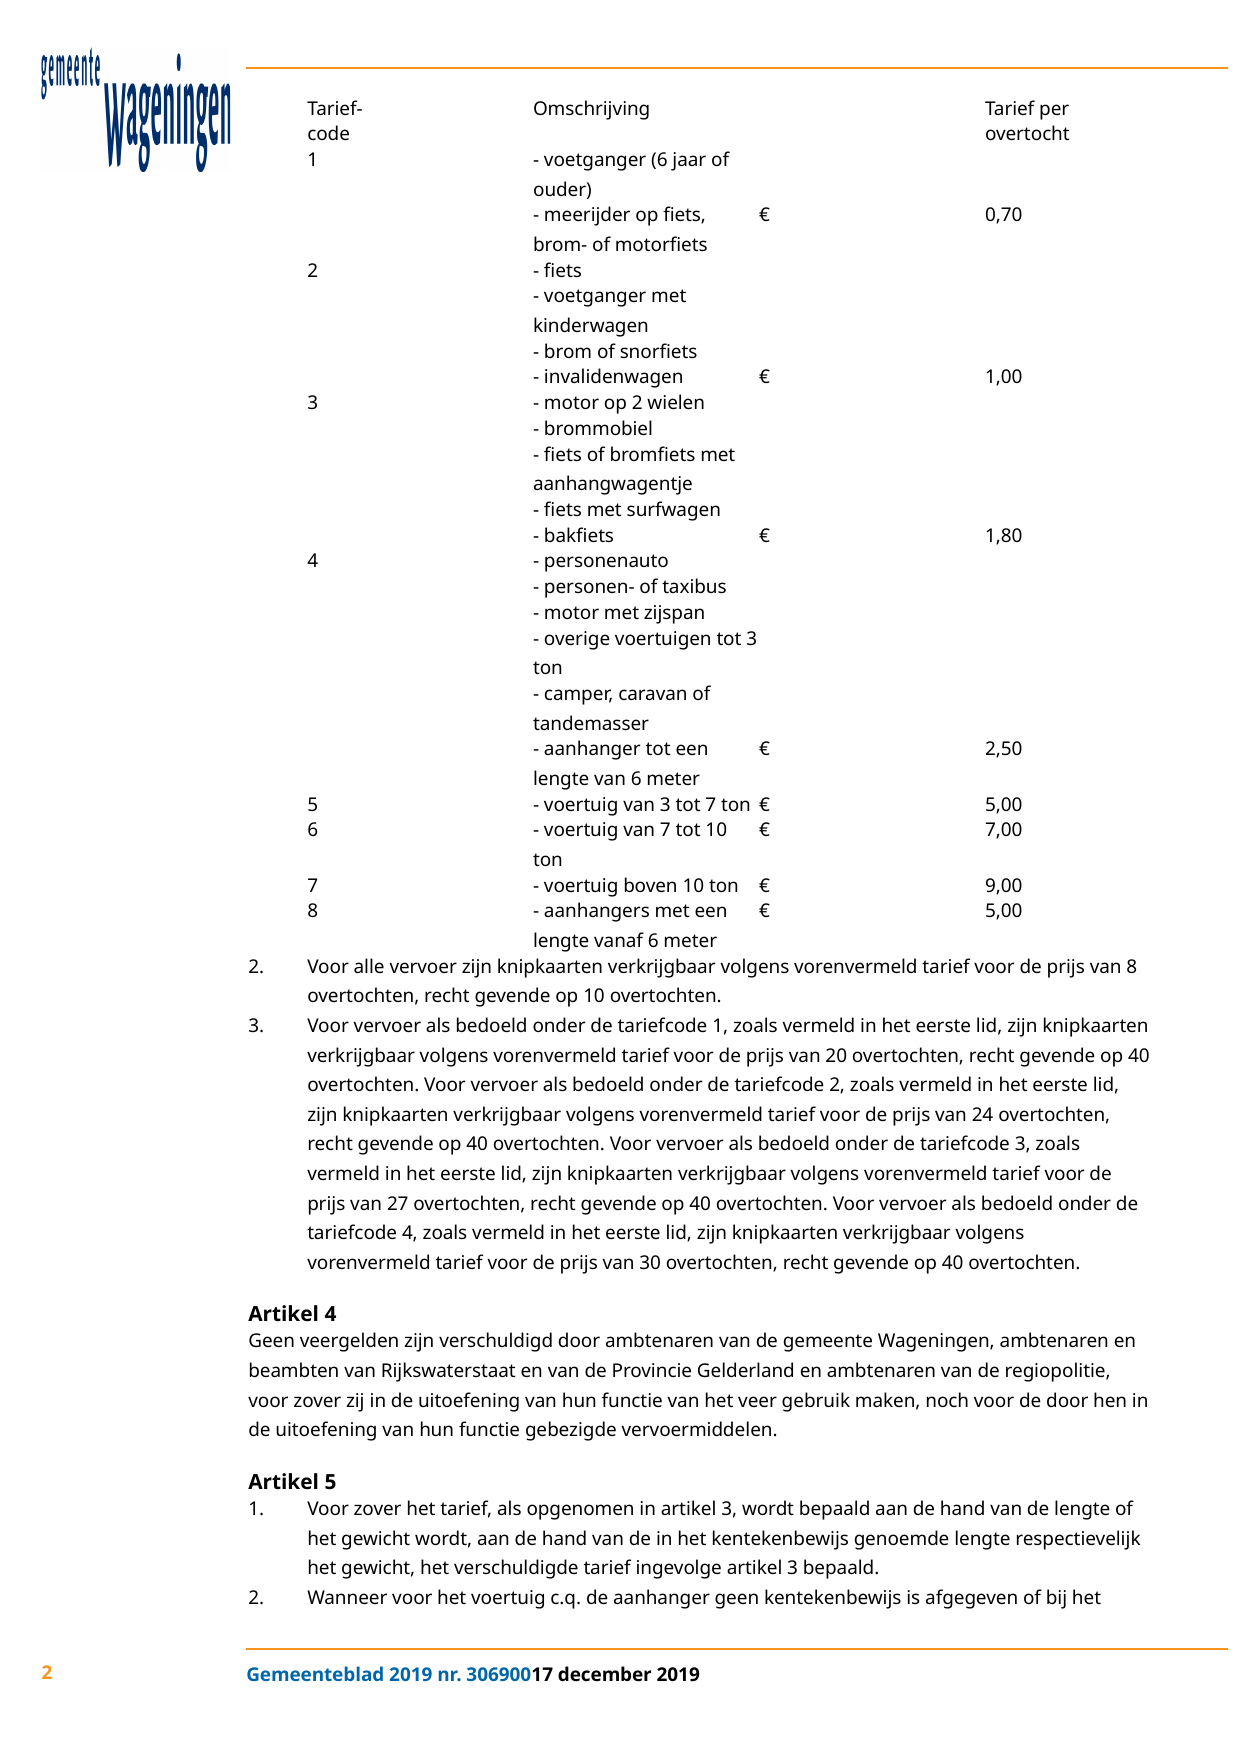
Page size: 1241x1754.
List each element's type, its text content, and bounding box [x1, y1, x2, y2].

table_cell [759, 390, 985, 415]
table_cell 9,00 [985, 872, 1211, 898]
table_cell [985, 415, 1211, 441]
table_cell 1,80 [985, 522, 1211, 548]
table_cell [759, 257, 985, 283]
table_cell overtocht [985, 121, 1211, 146]
table_cell [307, 283, 533, 338]
table_cell € [759, 736, 985, 791]
table_cell 1 [307, 146, 533, 202]
table_cell 5,00 [985, 791, 1211, 817]
table_cell code [307, 121, 533, 146]
table_cell [533, 121, 759, 146]
table_cell - voertuig van 7 tot 10 ton [533, 817, 759, 872]
table_cell [307, 364, 533, 389]
table_cell - voertuig boven 10 ton [533, 872, 759, 898]
table_cell 7 [307, 872, 533, 898]
table_cell [985, 283, 1211, 338]
picture [41, 47, 231, 172]
table_cell [985, 680, 1211, 736]
table_cell - meerijder op fiets, brom- of motorfiets [533, 202, 759, 257]
text Artikel 4 [248, 1299, 1152, 1328]
table_cell [307, 338, 533, 364]
table_cell [307, 496, 533, 522]
table_cell [759, 548, 985, 573]
list Voor alle vervoer zijn knipkaarten verkrijgbaar volgens vorenvermeld tarief voor de prijs van 8 overtochten, recht gevende op 10 overtochten. [248, 953, 1152, 1008]
table_cell - brommobiel [533, 415, 759, 441]
table_cell [759, 146, 985, 202]
table_cell [985, 548, 1211, 573]
list Wanneer voor het voertuig c.q. de aanhanger geen kentekenbewijs is afgegeven of bij het [248, 1584, 1152, 1610]
table_cell € [759, 791, 985, 817]
table_cell 0,70 [985, 202, 1211, 257]
table_cell - voetganger met kinderwagen [533, 283, 759, 338]
table_cell [985, 338, 1211, 364]
table_cell - fiets met surfwagen [533, 496, 759, 522]
table_cell - overige voertuigen tot 3 ton [533, 625, 759, 680]
text Artikel 5 [248, 1467, 1152, 1495]
table_cell - brom of snorfiets [533, 338, 759, 364]
table_cell [985, 146, 1211, 202]
table_cell [759, 574, 985, 599]
table_header Tarief- [307, 95, 533, 121]
table_cell [307, 441, 533, 496]
table_cell € [759, 898, 985, 953]
list Voor zover het tarief, als opgenomen in artikel 3, wordt bepaald aan de hand van de lengte of het gewicht wordt, aan de hand van de in het kentekenbewijs genoemde lengte respectievelijk het gewicht, het verschuldigde tarief ingevolge artikel 3 bepaald. [248, 1495, 1152, 1580]
table_cell [985, 441, 1211, 496]
table_cell 1,00 [985, 364, 1211, 389]
table_cell 2 [307, 257, 533, 283]
table_cell [985, 599, 1211, 625]
table_cell [759, 415, 985, 441]
table_cell [985, 574, 1211, 599]
table_cell [307, 680, 533, 736]
table_cell [759, 441, 985, 496]
table_cell [759, 496, 985, 522]
text Geen veergelden zijn verschuldigd door ambtenaren van de gemeente Wageningen, ambtenaren en beambten van Rijkswaterstaat en van de Provincie Gelderland en ambtenaren van de regiopolitie, voor zover zij in de uitoefening van hun functie van het veer gebruik maken, noch voor de door hen in de uitoefening van hun functie gebezigde vervoermiddelen. [248, 1328, 1152, 1442]
table_cell [759, 121, 985, 146]
list Voor vervoer als bedoeld onder de tariefcode 1, zoals vermeld in het eerste lid, zijn knipkaarten verkrijgbaar volgens vorenvermeld tarief voor de prijs van 20 overtochten, recht gevende op 40 overtochten. Voor vervoer als bedoeld onder de tariefcode 2, zoals vermeld in het eerste lid, zijn knipkaarten verkrijgbaar volgens vorenvermeld tarief voor de prijs van 24 overtochten, recht gevende op 40 overtochten. Voor vervoer als bedoeld onder de tariefcode 3, zoals vermeld in het eerste lid, zijn knipkaarten verkrijgbaar volgens vorenvermeld tarief voor de prijs van 27 overtochten, recht gevende op 40 overtochten. Voor vervoer als bedoeld onder de tariefcode 4, zoals vermeld in het eerste lid, zijn knipkaarten verkrijgbaar volgens vorenvermeld tarief voor de prijs van 30 overtochten, recht gevende op 40 overtochten. [248, 1012, 1152, 1274]
table_cell 4 [307, 548, 533, 573]
table_cell 5,00 [985, 898, 1211, 953]
table_cell [985, 390, 1211, 415]
table_cell € [759, 202, 985, 257]
table_cell 7,00 [985, 817, 1211, 872]
table_cell - fiets [533, 257, 759, 283]
table_cell 8 [307, 898, 533, 953]
table_header [759, 95, 985, 121]
table_cell [759, 680, 985, 736]
table_cell € [759, 364, 985, 389]
table_cell [307, 415, 533, 441]
table_cell 2,50 [985, 736, 1211, 791]
table_cell 6 [307, 817, 533, 872]
table_cell € [759, 817, 985, 872]
table_cell - motor met zijspan [533, 599, 759, 625]
table_cell € [759, 522, 985, 548]
table_cell - personen- of taxibus [533, 574, 759, 599]
table_cell [307, 599, 533, 625]
table_cell - personenauto [533, 548, 759, 573]
table_cell - invalidenwagen [533, 364, 759, 389]
table_header Omschrijving [533, 95, 759, 121]
table_cell - voetganger (6 jaar of ouder) [533, 146, 759, 202]
table_cell - voertuig van 3 tot 7 ton [533, 791, 759, 817]
table_cell [759, 599, 985, 625]
table_cell - fiets of bromfiets met aanhangwagentje [533, 441, 759, 496]
table_cell € [759, 872, 985, 898]
table_cell [985, 625, 1211, 680]
table_cell [307, 574, 533, 599]
table_cell - bakfiets [533, 522, 759, 548]
table_cell [307, 625, 533, 680]
table_cell 3 [307, 390, 533, 415]
table_cell - aanhangers met een lengte vanaf 6 meter [533, 898, 759, 953]
table_cell - aanhanger tot een lengte van 6 meter [533, 736, 759, 791]
table_cell 5 [307, 791, 533, 817]
table_cell [985, 257, 1211, 283]
table_cell [759, 625, 985, 680]
table_cell [307, 522, 533, 548]
table_cell [759, 283, 985, 338]
table_header Tarief per [985, 95, 1211, 121]
table_cell [759, 338, 985, 364]
table_cell [307, 202, 533, 257]
table_cell [985, 496, 1211, 522]
table_cell - camper, caravan of tandemasser [533, 680, 759, 736]
table_cell [307, 736, 533, 791]
table_cell - motor op 2 wielen [533, 390, 759, 415]
